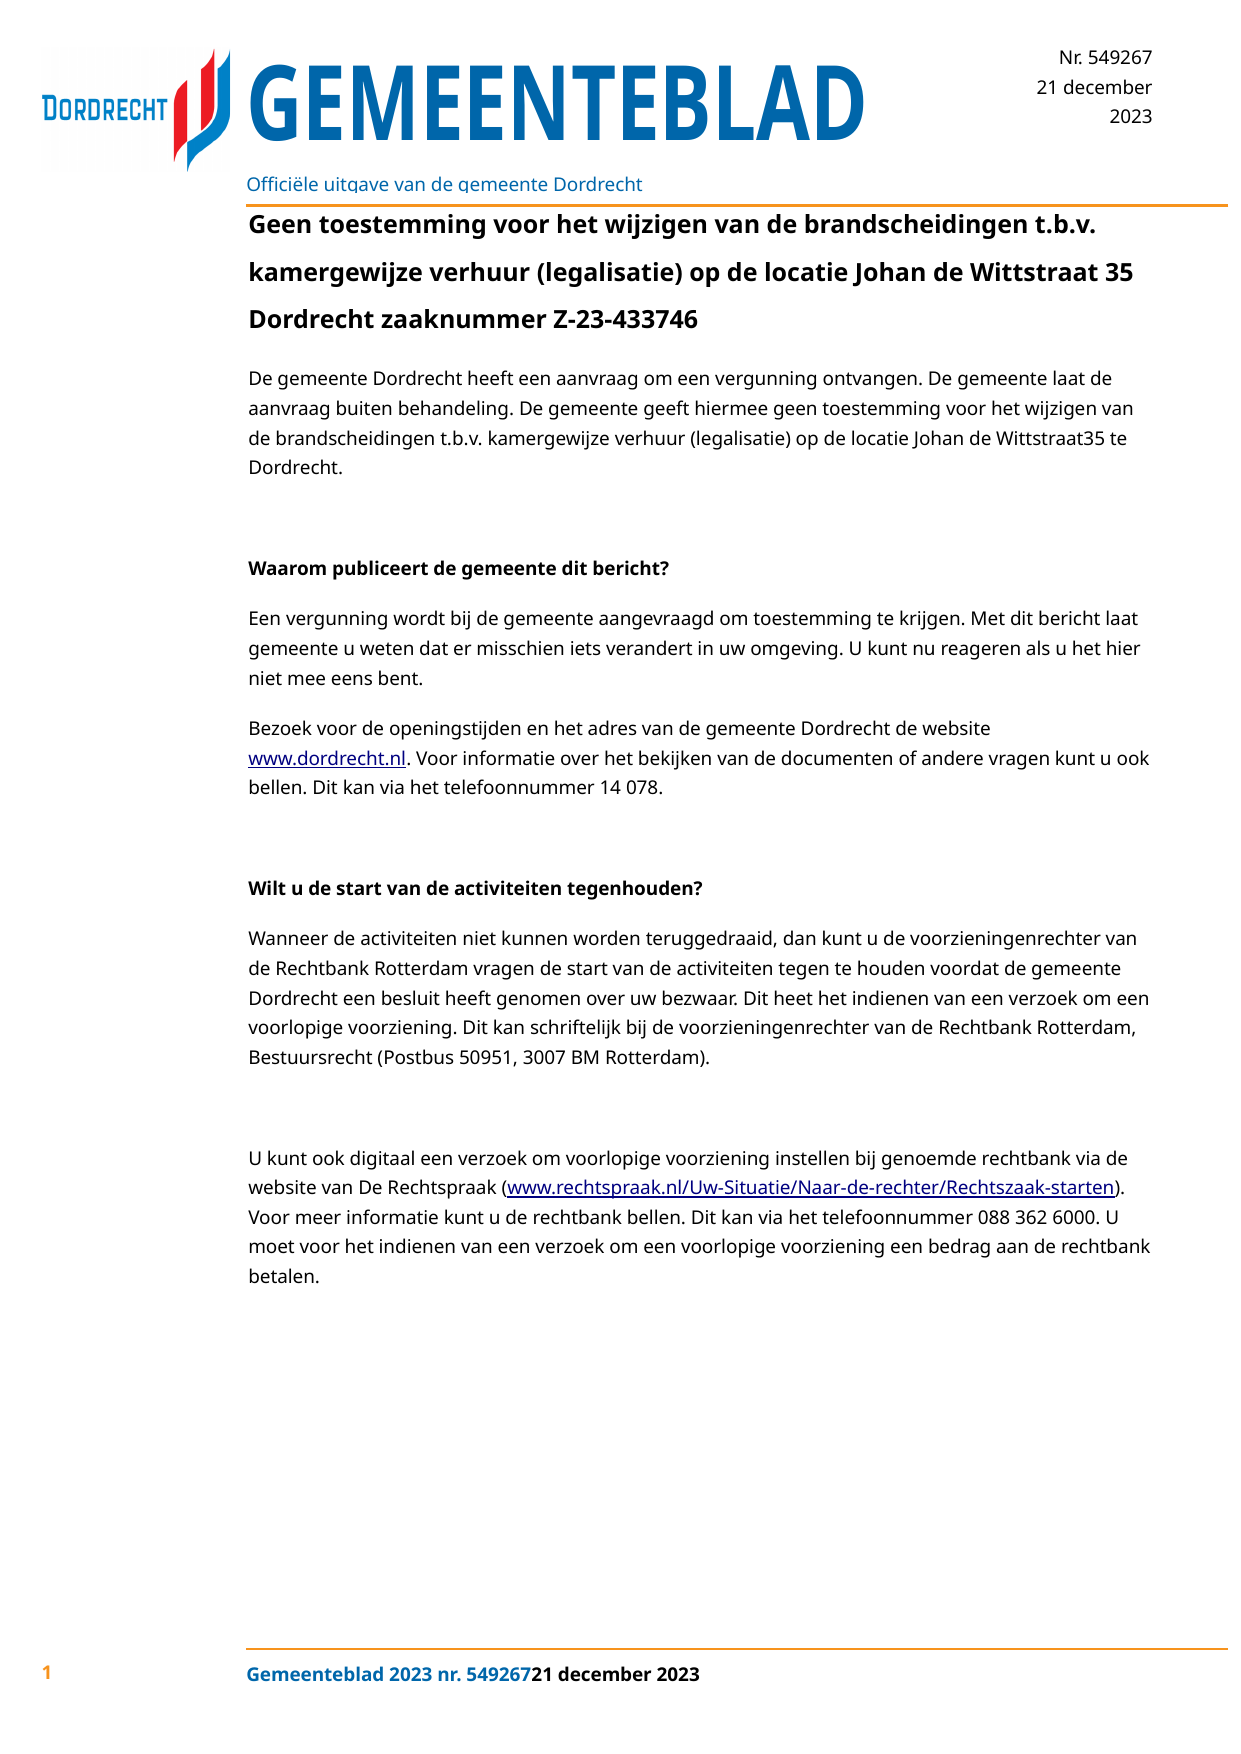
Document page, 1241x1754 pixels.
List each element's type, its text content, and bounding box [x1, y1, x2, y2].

text U kunt ook digitaal een verzoek om voorlopige voorziening instellen bij genoemde rechtbank via de website van De Rechtspraak (www.rechtspraak.nl/Uw-Situatie/Naar-de-rechter/Rechtszaak-starten). Voor meer informatie kunt u de rechtbank bellen. Dit kan via het telefoonnummer 088 362 6000. U moet voor het indienen van een verzoek om een voorlopige voorziening een bedrag aan de rechtbank betalen. [248, 1145, 1152, 1289]
text De gemeente Dordrecht heeft een aanvraag om een vergunning ontvangen. De gemeente laat de aanvraag buiten behandeling. De gemeente geeft hiermee geen toestemming voor het wijzigen van de brandscheidingen t.b.v. kamergewijze verhuur (legalisatie) op de locatie Johan de Wittstraat35 te Dordrecht. [248, 366, 1152, 480]
text Bezoek voor de openingstijden en het adres van de gemeente Dordrecht de website www.dordrecht.nl. Voor informatie over het bekijken van de documenten of andere vragen kunt u ook bellen. Dit kan via het telefoonnummer 14 078. [248, 715, 1152, 800]
text Wilt u de start van de activiteiten tegenhouden? [248, 875, 1152, 901]
text Wanneer de activiteiten niet kunnen worden teruggedraaid, dan kunt u de voorzieningenrechter van de Rechtbank Rotterdam vragen de start van de activiteiten tegen te houden voordat de gemeente Dordrecht een besluit heeft genomen over uw bezwaar. Dit heet het indienen van een verzoek om een voorlopige voorziening. Dit kan schriftelijk bij de voorzieningenrechter van de Rechtbank Rotterdam, Bestuursrecht (Postbus 50951, 3007 BM Rotterdam). [248, 926, 1152, 1069]
picture [41, 47, 231, 172]
text Waarom publiceert de gemeente dit bericht? [248, 555, 1152, 581]
text Geen toestemming voor het wijzigen van de brandscheidingen t.b.v. kamergewijze verhuur (legalisatie) op de locatie Johan de Wittstraat 35 Dordrecht zaaknummer Z-23-433746 [248, 207, 1152, 336]
text Een vergunning wordt bij de gemeente aangevraagd om toestemming te krijgen. Met dit bericht laat gemeente u weten dat er misschien iets verandert in uw omgeving. U kunt nu reageren als u het hier niet mee eens bent. [248, 606, 1152, 690]
